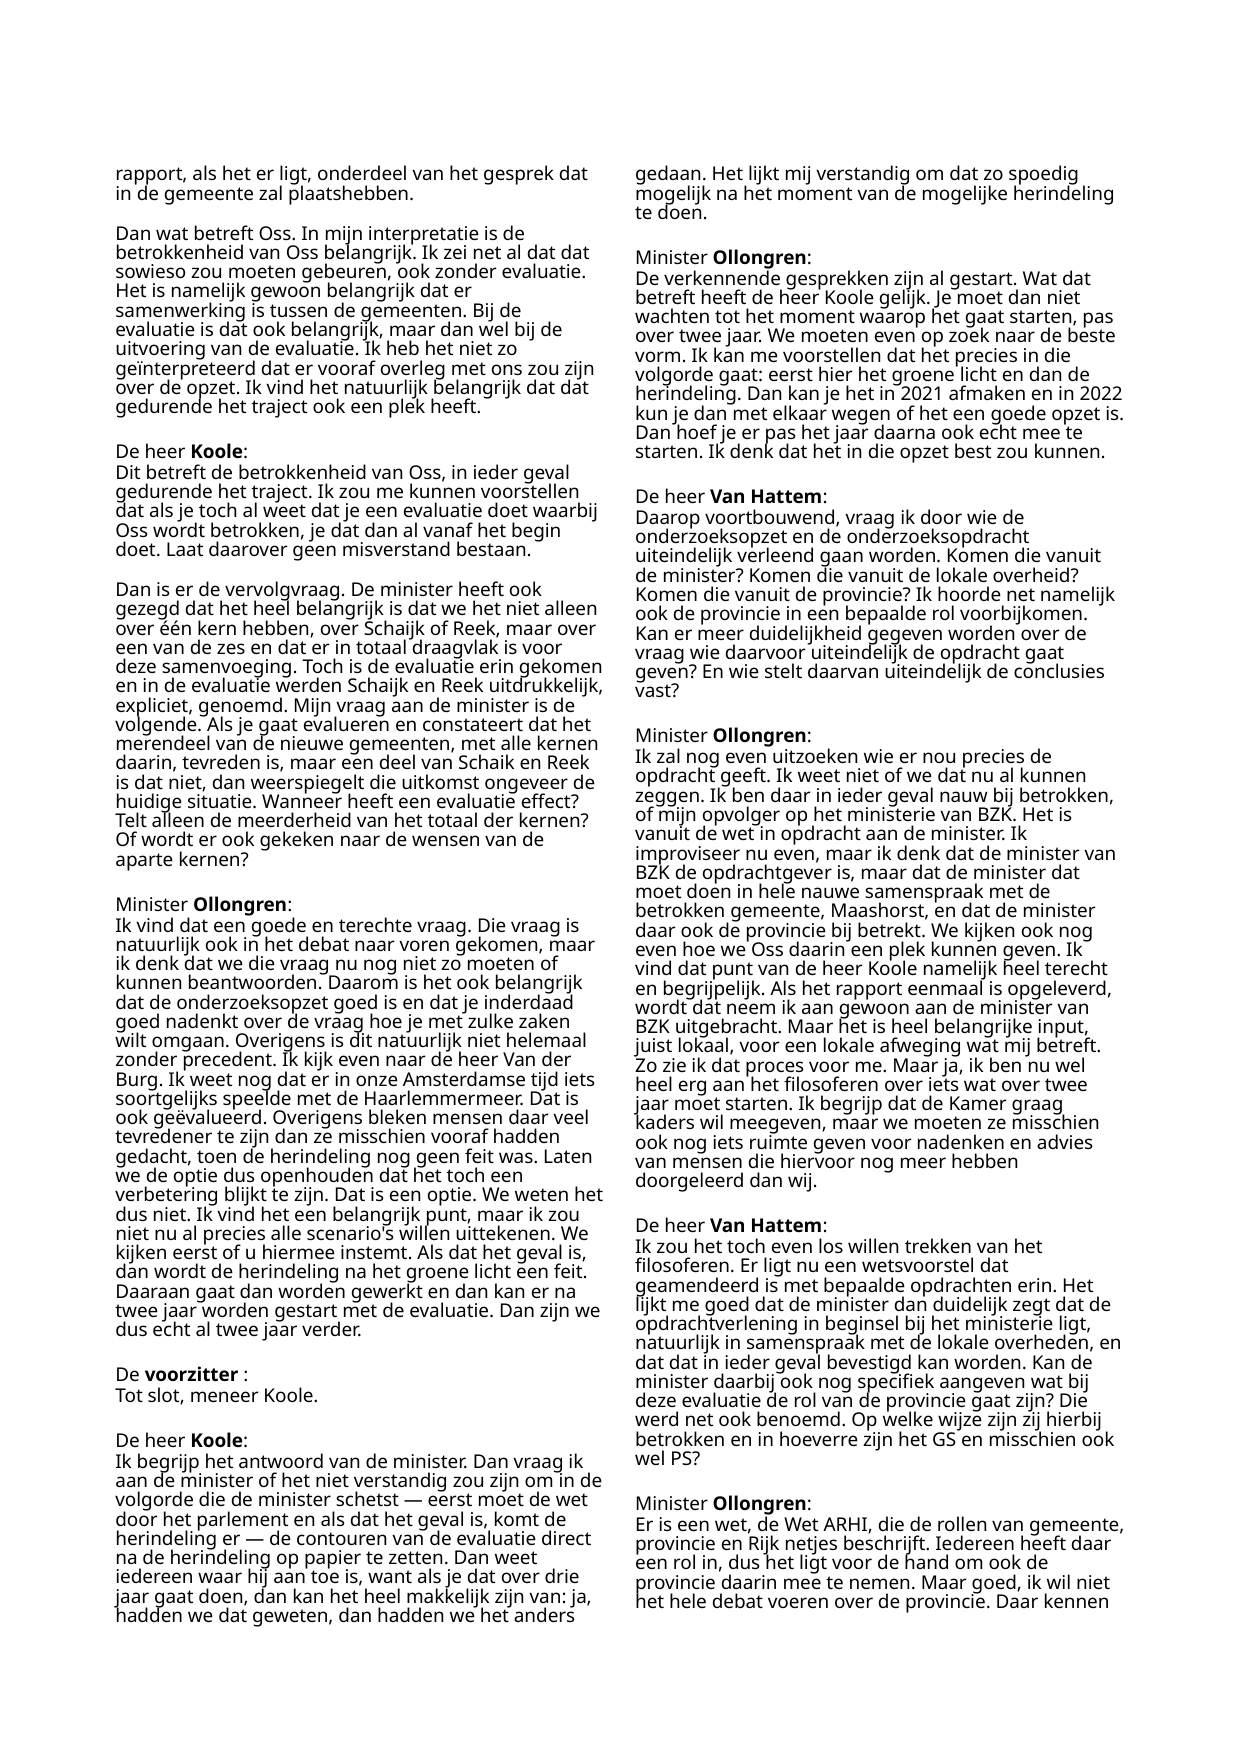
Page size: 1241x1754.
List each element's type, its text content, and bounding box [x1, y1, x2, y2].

text Minister Ollongren: [115, 891, 605, 917]
text Minister Ollongren: [635, 244, 1125, 270]
text De voorzitter : [115, 1361, 605, 1387]
text De heer Van Hattem: [635, 1212, 1125, 1238]
text Ik zou het toch even los willen trekken van het filosoferen. Er ligt nu een wetsvoorstel dat geamendeerd is met bepaalde opdrachten erin. Het lijkt me goed dat de minister dan duidelijk zegt dat de opdrachtverlening in beginsel bij het ministerie ligt, natuurlijk in samenspraak met de lokale overheden, en dat dat in ieder geval bevestigd kan worden. Kan de minister daarbij ook nog specifiek aangeven wat bij deze evaluatie de rol van de provincie gaat zijn? Die werd net ook benoemd. Op welke wijze zijn zij hierbij betrokken en in hoeverre zijn het GS en misschien ook wel PS? [635, 1238, 1125, 1469]
text Tot slot, meneer Koole. [115, 1387, 605, 1406]
text De heer Koole: [115, 1427, 605, 1453]
text De verkennende gesprekken zijn al gestart. Wat dat betreft heeft de heer Koole gelijk. Je moet dan niet wachten tot het moment waarop het gaat starten, pas over twee jaar. We moeten even op zoek naar de beste vorm. Ik kan me voorstellen dat het precies in die volgorde gaat: eerst hier het groene licht en dan de herindeling. Dan kan je het in 2021 afmaken en in 2022 kun je dan met elkaar wegen of het een goede opzet is. Dan hoef je er pas het jaar daarna ook echt mee te starten. Ik denk dat het in die opzet best zou kunnen. [635, 270, 1125, 462]
text Ik vind dat een goede en terechte vraag. Die vraag is natuurlijk ook in het debat naar voren gekomen, maar ik denk dat we die vraag nu nog niet zo moeten of kunnen beantwoorden. Daarom is het ook belangrijk dat de onderzoeksopzet goed is en dat je inderdaad goed nadenkt over de vraag hoe je met zulke zaken wilt omgaan. Overigens is dit natuurlijk niet helemaal zonder precedent. Ik kijk even naar de heer Van der Burg. Ik weet nog dat er in onze Amsterdamse tijd iets soortgelijks speelde met de Haarlemmermeer. Dat is ook geëvalueerd. Overigens bleken mensen daar veel tevredener te zijn dan ze misschien vooraf hadden gedacht, toen de herindeling nog geen feit was. Laten we de optie dus openhouden dat het toch een verbetering blijkt te zijn. Dat is een optie. We weten het dus niet. Ik vind het een belangrijk punt, maar ik zou niet nu al precies alle scenario's willen uittekenen. We kijken eerst of u hiermee instemt. Als dat het geval is, dan wordt de herindeling na het groene licht een feit. Daaraan gaat dan worden gewerkt en dan kan er na twee jaar worden gestart met de evaluatie. Dan zijn we dus echt al twee jaar verder. [115, 917, 605, 1341]
text gedaan. Het lijkt mij verstandig om dat zo spoedig mogelijk na het moment van de mogelijke herindeling te doen. [635, 165, 1125, 223]
text Dan wat betreft Oss. In mijn interpretatie is de betrokkenheid van Oss belangrijk. Ik zei net al dat dat sowieso zou moeten gebeuren, ook zonder evaluatie. Het is namelijk gewoon belangrijk dat er samenwerking is tussen de gemeenten. Bij de evaluatie is dat ook belangrijk, maar dan wel bij de uitvoering van de evaluatie. Ik heb het niet zo geïnterpreteerd dat er vooraf overleg met ons zou zijn over de opzet. Ik vind het natuurlijk belangrijk dat dat gedurende het traject ook een plek heeft. [115, 224, 605, 417]
text Minister Ollongren: [635, 1490, 1125, 1516]
text Er is een wet, de Wet ARHI, die de rollen van gemeente, provincie en Rijk netjes beschrijft. Iedereen heeft daar een rol in, dus het ligt voor de hand om ook de provincie daarin mee te nemen. Maar goed, ik wil niet het hele debat voeren over de provincie. Daar kennen [635, 1516, 1125, 1612]
text Minister Ollongren: [635, 722, 1125, 748]
text Daarop voortbouwend, vraag ik door wie de onderzoeksopzet en de onderzoeksopdracht uiteindelijk verleend gaan worden. Komen die vanuit de minister? Komen die vanuit de lokale overheid? Komen die vanuit de provincie? Ik hoorde net namelijk ook de provincie in een bepaalde rol voorbijkomen. Kan er meer duidelijkheid gegeven worden over de vraag wie daarvoor uiteindelijk de opdracht gaat geven? En wie stelt daarvan uiteindelijk de conclusies vast? [635, 509, 1125, 702]
text Dan is er de vervolgvraag. De minister heeft ook gezegd dat het heel belangrijk is dat we het niet alleen over één kern hebben, over Schaijk of Reek, maar over een van de zes en dat er in totaal draagvlak is voor deze samenvoeging. Toch is de evaluatie erin gekomen en in de evaluatie werden Schaijk en Reek uitdrukkelijk, expliciet, genoemd. Mijn vraag aan de minister is de volgende. Als je gaat evalueren en constateert dat het merendeel van de nieuwe gemeenten, met alle kernen daarin, tevreden is, maar een deel van Schaik en Reek is dat niet, dan weerspiegelt die uitkomst ongeveer de huidige situatie. Wanneer heeft een evaluatie effect? Telt alleen de meerderheid van het totaal der kernen? Of wordt er ook gekeken naar de wensen van de aparte kernen? [115, 581, 605, 870]
text De heer Koole: [115, 438, 605, 464]
text De heer Van Hattem: [635, 483, 1125, 509]
text Ik zal nog even uitzoeken wie er nou precies de opdracht geeft. Ik weet niet of we dat nu al kunnen zeggen. Ik ben daar in ieder geval nauw bij betrokken, of mijn opvolger op het ministerie van BZK. Het is vanuit de wet in opdracht aan de minister. Ik improviseer nu even, maar ik denk dat de minister van BZK de opdrachtgever is, maar dat de minister dat moet doen in hele nauwe samenspraak met de betrokken gemeente, Maashorst, en dat de minister daar ook de provincie bij betrekt. We kijken ook nog even hoe we Oss daarin een plek kunnen geven. Ik vind dat punt van de heer Koole namelijk heel terecht en begrijpelijk. Als het rapport eenmaal is opgeleverd, wordt dat neem ik aan gewoon aan de minister van BZK uitgebracht. Maar het is heel belangrijke input, juist lokaal, voor een lokale afweging wat mij betreft. Zo zie ik dat proces voor me. Maar ja, ik ben nu wel heel erg aan het filosoferen over iets wat over twee jaar moet starten. Ik begrijp dat de Kamer graag kaders wil meegeven, maar we moeten ze misschien ook nog iets ruimte geven voor nadenken en advies van mensen die hiervoor nog meer hebben doorgeleerd dan wij. [635, 748, 1125, 1191]
text Ik begrijp het antwoord van de minister. Dan vraag ik aan de minister of het niet verstandig zou zijn om in de volgorde die de minister schetst — eerst moet de wet door het parlement en als dat het geval is, komt de herindeling er — de contouren van de evaluatie direct na de herindeling op papier te zetten. Dan weet iedereen waar hij aan toe is, want als je dat over drie jaar gaat doen, dan kan het heel makkelijk zijn van: ja, hadden we dat geweten, dan hadden we het anders [115, 1453, 605, 1626]
text rapport, als het er ligt, onderdeel van het gesprek dat in de gemeente zal plaatshebben. [115, 165, 605, 204]
text Dit betreft de betrokkenheid van Oss, in ieder geval gedurende het traject. Ik zou me kunnen voorstellen dat als je toch al weet dat je een evaluatie doet waarbij Oss wordt betrokken, je dat dan al vanaf het begin doet. Laat daarover geen misverstand bestaan. [115, 464, 605, 560]
